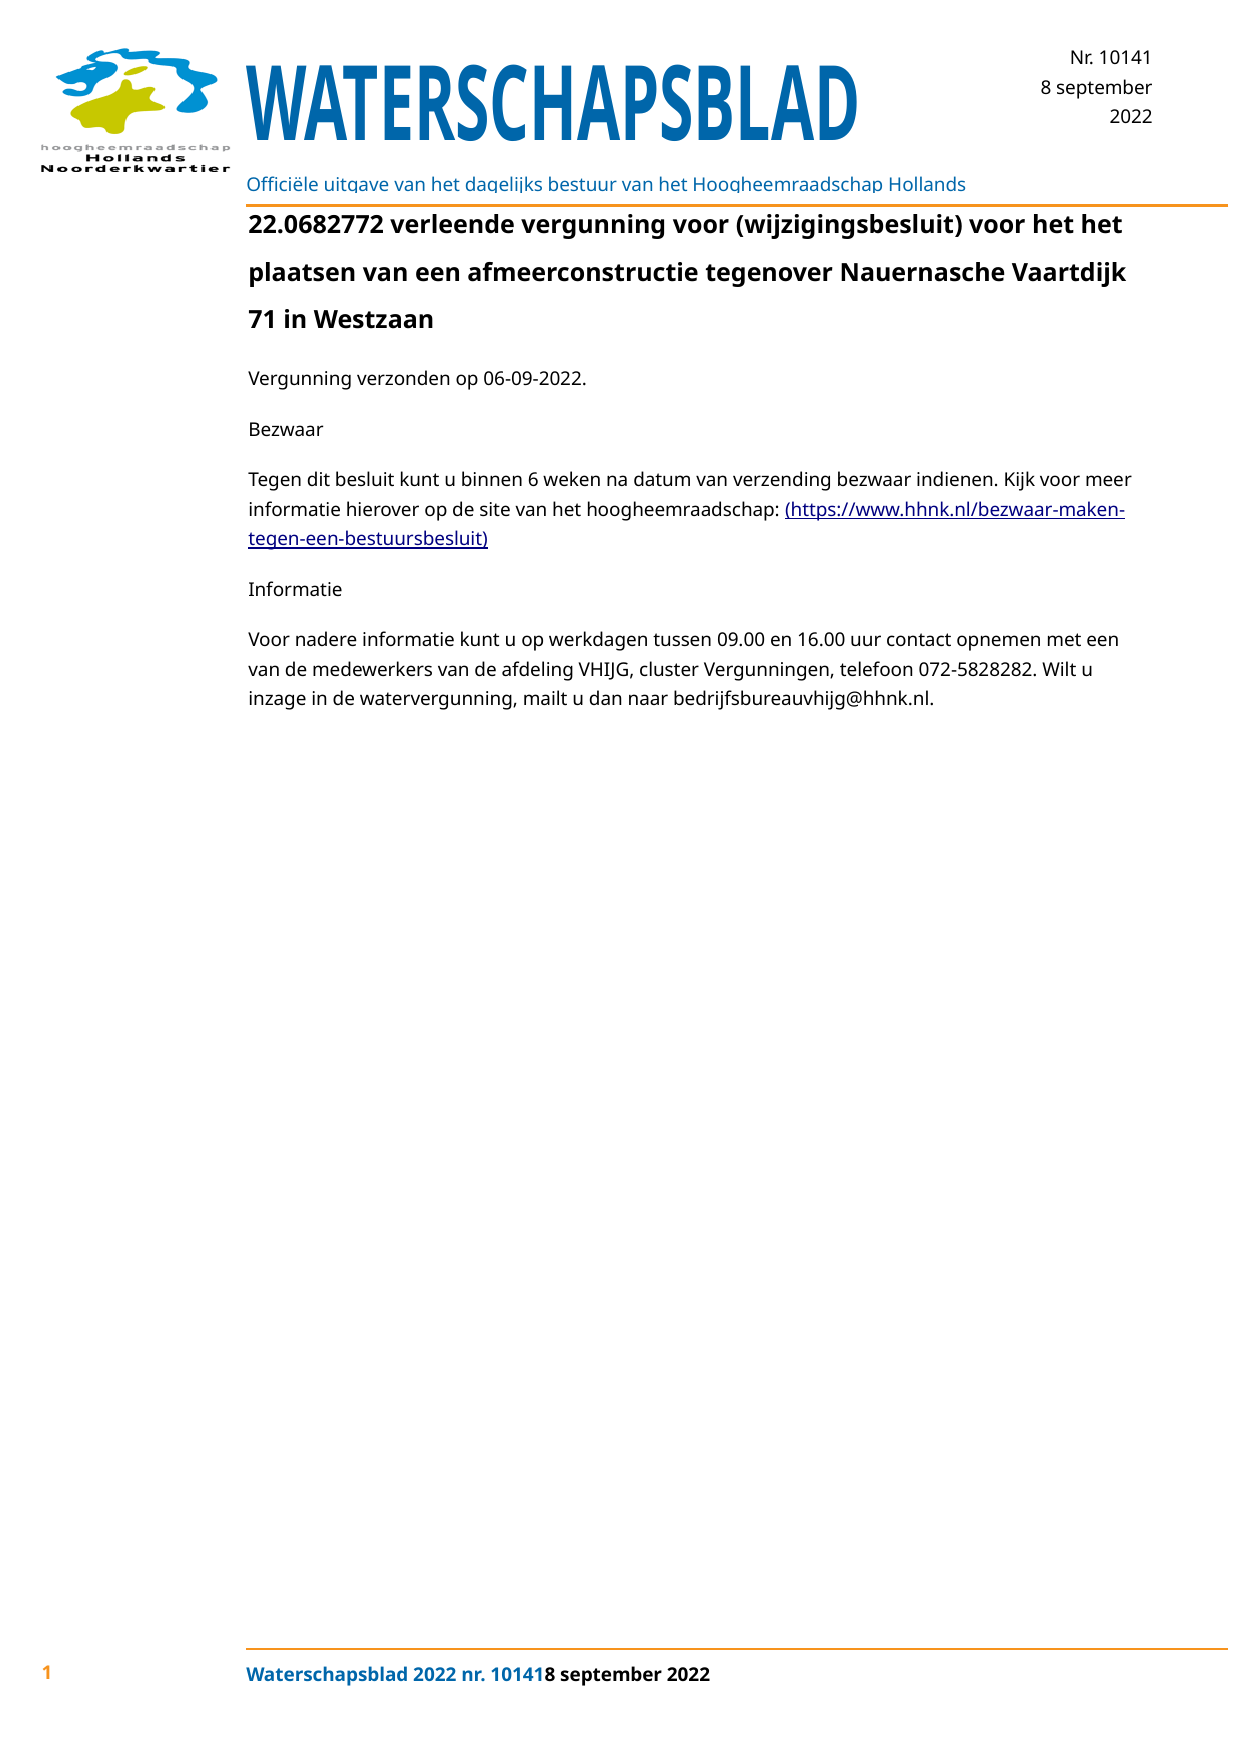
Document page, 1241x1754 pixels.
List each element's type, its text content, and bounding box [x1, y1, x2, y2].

text Tegen dit besluit kunt u binnen 6 weken na datum van verzending bezwaar indienen. Kijk voor meer informatie hierover op de site van het hoogheemraadschap: (https://www.hhnk.nl/bezwaar-maken-tegen-een-bestuursbesluit) [248, 466, 1152, 551]
text Vergunning verzonden op 06-09-2022. [248, 366, 1152, 391]
text Voor nadere informatie kunt u op werkdagen tussen 09.00 en 16.00 uur contact opnemen met een van de medewerkers van de afdeling VHIJG, cluster Vergunningen, telefoon 072-5828282. Wilt u inzage in de watervergunning, mailt u dan naar bedrijfsbureauvhijg@hhnk.nl. [248, 626, 1152, 711]
text 22.0682772 verleende vergunning voor (wijzigingsbesluit) voor het het plaatsen van een afmeerconstructie tegenover Nauernasche Vaartdijk 71 in Westzaan [248, 207, 1152, 336]
text Informatie [248, 576, 1152, 602]
picture [41, 47, 231, 172]
text Bezwaar [248, 416, 1152, 442]
